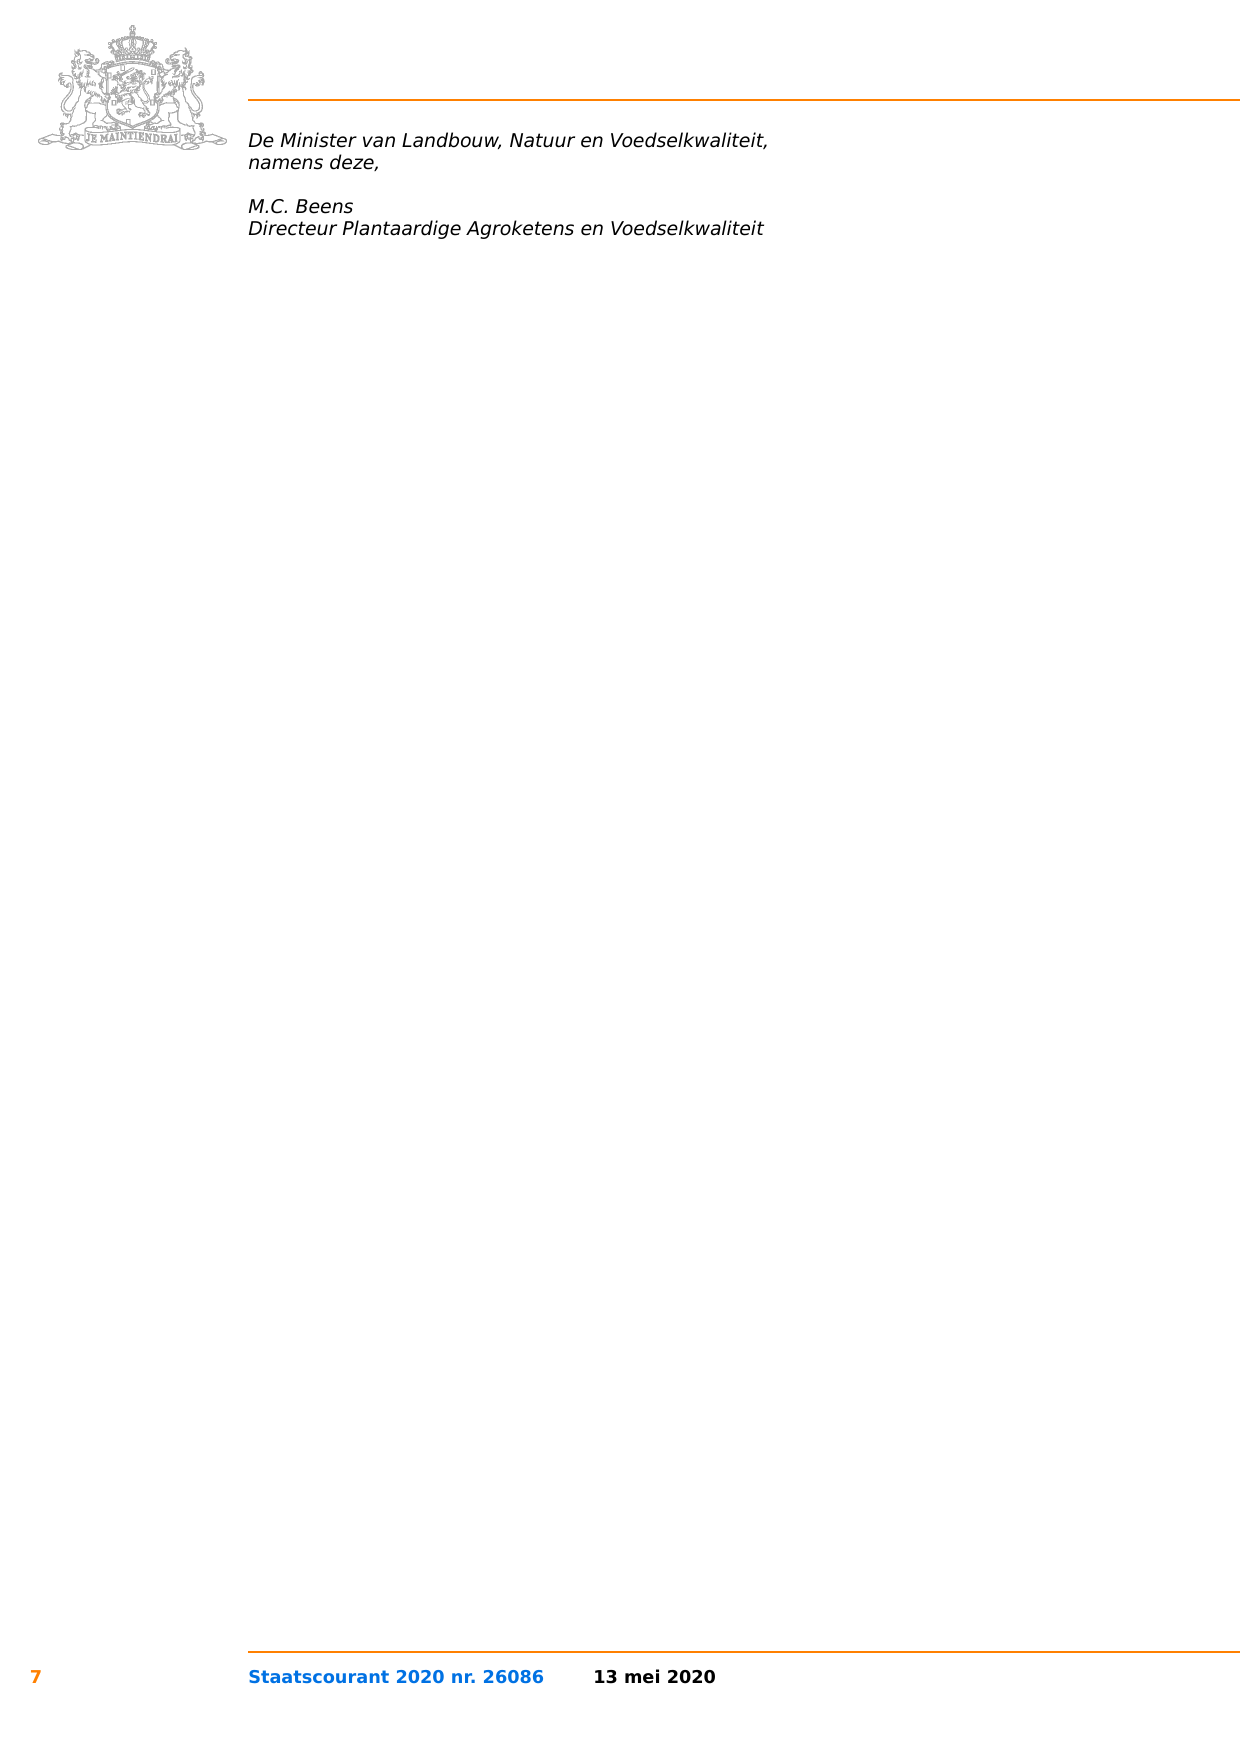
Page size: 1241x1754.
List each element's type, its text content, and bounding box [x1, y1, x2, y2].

text De Minister van Landbouw, Natuur en Voedselkwaliteit, namens deze, M.C. Beens Directeur Plantaardige Agroketens en Voedselkwaliteit [248, 130, 1163, 240]
picture [38, 25, 227, 150]
